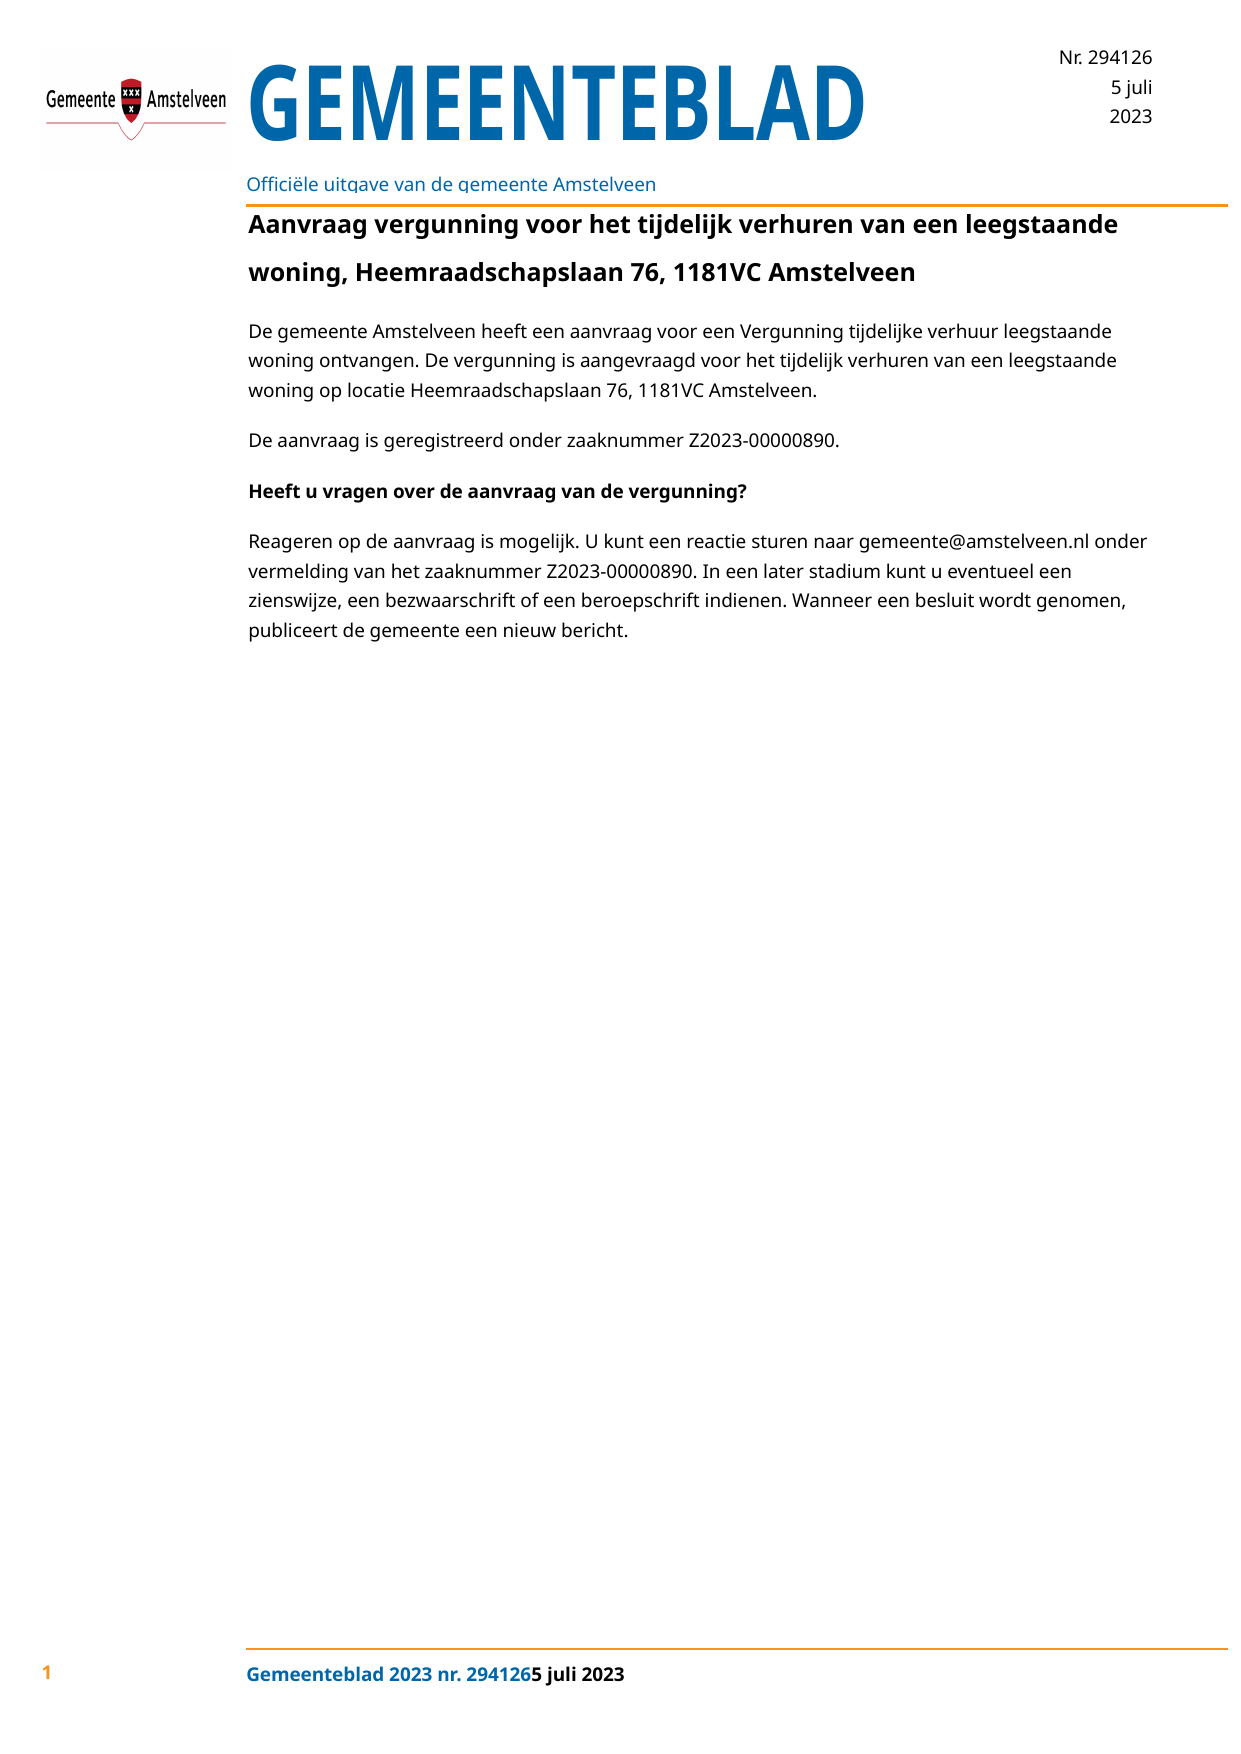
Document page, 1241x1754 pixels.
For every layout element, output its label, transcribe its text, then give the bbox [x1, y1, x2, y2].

picture [41, 47, 231, 172]
text Aanvraag vergunning voor het tijdelijk verhuren van een leegstaande woning, Heemraadschapslaan 76, 1181VC Amstelveen [248, 207, 1152, 288]
text Heeft u vragen over de aanvraag van de vergunning? [248, 478, 1152, 504]
text Reageren op de aanvraag is mogelijk. U kunt een reactie sturen naar gemeente@amstelveen.nl onder vermelding van het zaaknummer Z2023-00000890. In een later stadium kunt u eventueel een zienswijze, een bezwaarschrift of een beroepschrift indienen. Wanneer een besluit wordt genomen, publiceert de gemeente een nieuw bericht. [248, 528, 1152, 643]
text De aanvraag is geregistreerd onder zaaknummer Z2023-00000890. [248, 427, 1152, 453]
text De gemeente Amstelveen heeft een aanvraag voor een Vergunning tijdelijke verhuur leegstaande woning ontvangen. De vergunning is aangevraagd voor het tijdelijk verhuren van een leegstaande woning op locatie Heemraadschapslaan 76, 1181VC Amstelveen. [248, 318, 1152, 403]
